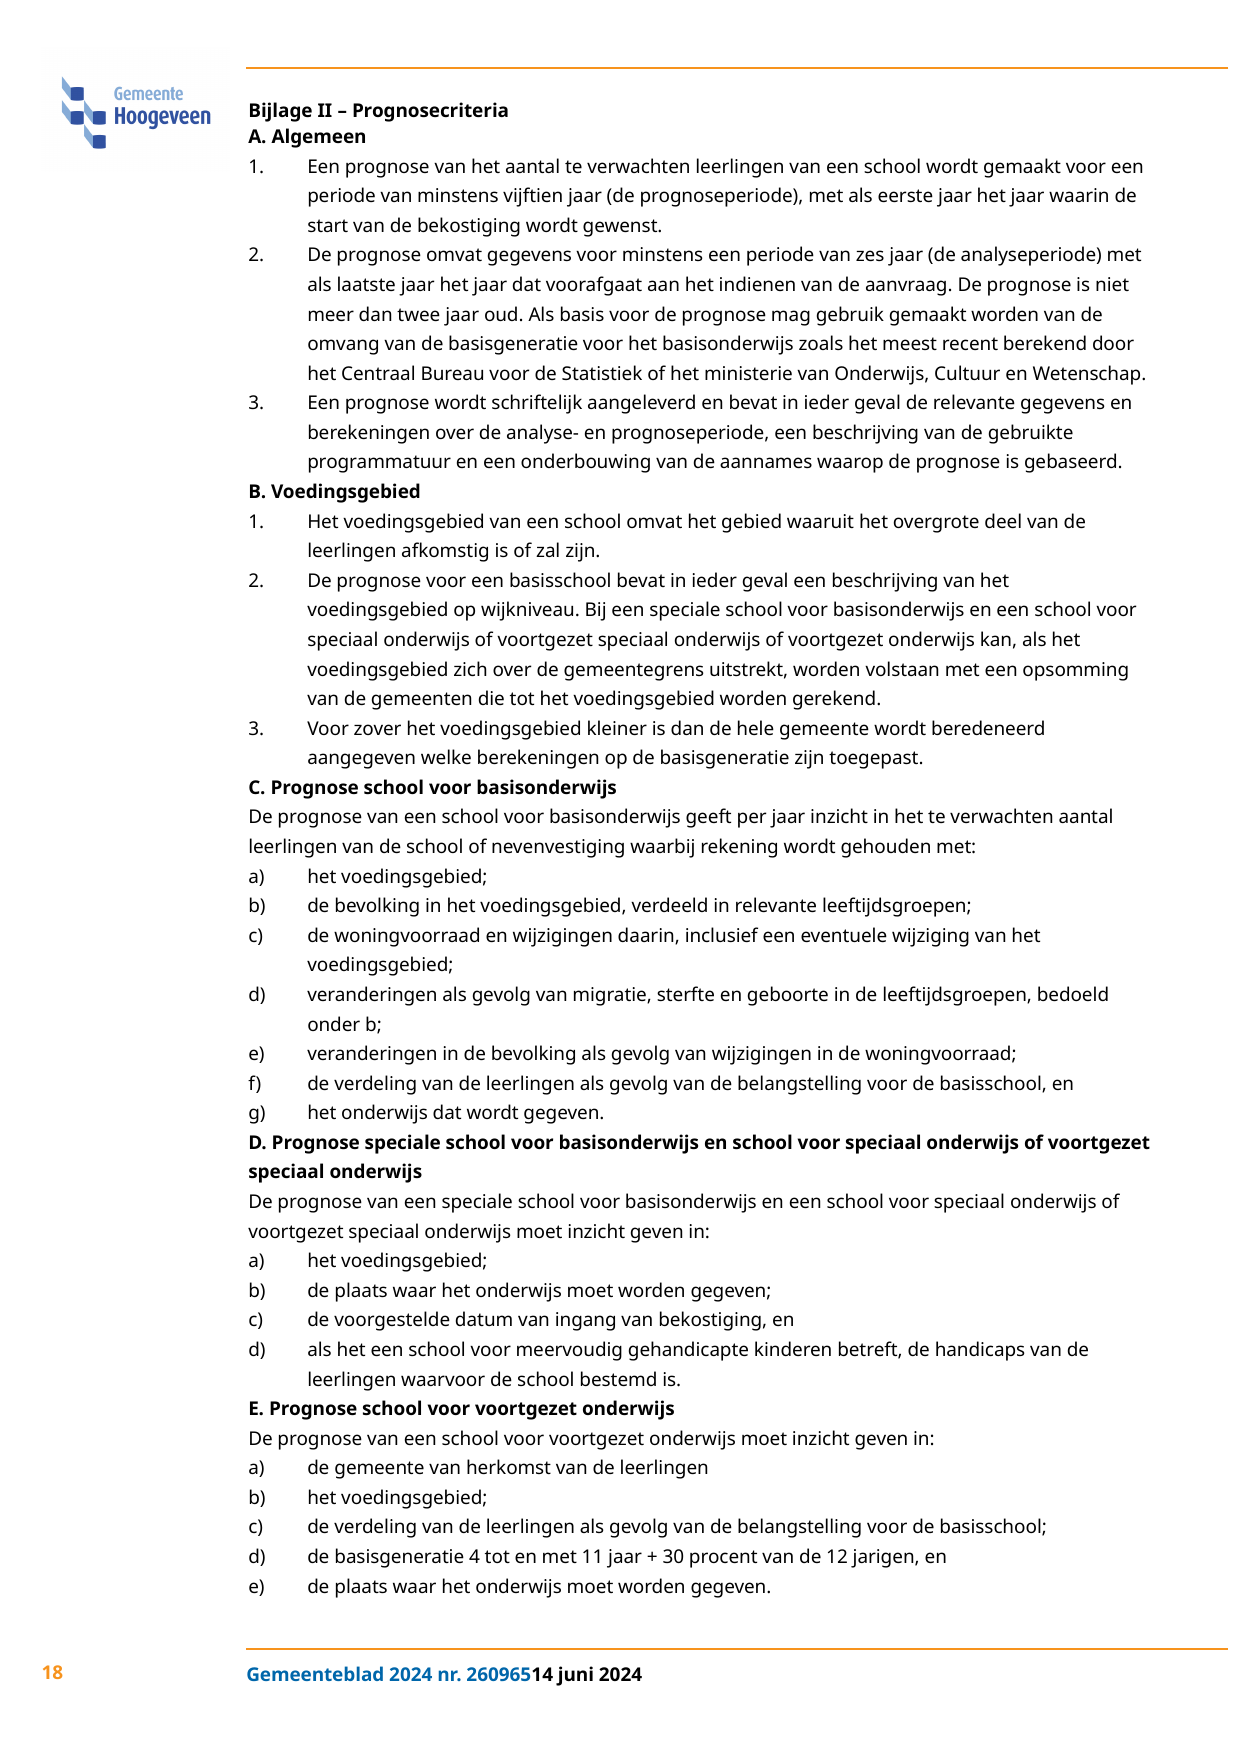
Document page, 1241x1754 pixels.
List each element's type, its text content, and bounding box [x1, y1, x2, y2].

text D. Prognose speciale school voor basisonderwijs en school voor speciaal onderwijs of voortgezet speciaal onderwijs [248, 1129, 1152, 1184]
text B. Voedingsgebied [248, 478, 1152, 504]
list als het een school voor meervoudig gehandicapte kinderen betreft, de handicaps van de leerlingen waarvoor de school bestemd is. [248, 1336, 1152, 1392]
text C. Prognose school voor basisonderwijs [248, 774, 1152, 800]
list Een prognose wordt schriftelijk aangeleverd en bevat in ieder geval de relevante gegevens en berekeningen over de analyse- en prognoseperiode, een beschrijving van de gebruikte programmatuur en een onderbouwing van de aannames waarop de prognose is gebaseerd. [248, 389, 1152, 474]
list veranderingen in de bevolking als gevolg van wijzigingen in de woningvoorraad; [248, 1040, 1152, 1066]
text A. Algemeen [248, 123, 1152, 149]
list de plaats waar het onderwijs moet worden gegeven. [248, 1573, 1152, 1599]
list veranderingen als gevolg van migratie, sterfte en geboorte in de leeftijdsgroepen, bedoeld onder b; [248, 981, 1152, 1037]
list het onderwijs dat wordt gegeven. [248, 1099, 1152, 1125]
list de verdeling van de leerlingen als gevolg van de belangstelling voor de basisschool, en [248, 1070, 1152, 1096]
list de basisgeneratie 4 tot en met 11 jaar + 30 procent van de 12 jarigen, en [248, 1543, 1152, 1569]
list De prognose voor een basisschool bevat in ieder geval een beschrijving van het voedingsgebied op wijkniveau. Bij een speciale school voor basisonderwijs en een school voor speciaal onderwijs of voortgezet speciaal onderwijs of voortgezet onderwijs kan, als het voedingsgebied zich over de gemeentegrens uitstrekt, worden volstaan met een opsomming van de gemeenten die tot het voedingsgebied worden gerekend. [248, 567, 1152, 711]
list De prognose omvat gegevens voor minstens een periode van zes jaar (de analyseperiode) met als laatste jaar het jaar dat voorafgaat aan het indienen van de aanvraag. De prognose is niet meer dan twee jaar oud. Als basis voor de prognose mag gebruik gemaakt worden van de omvang van de basisgeneratie voor het basisonderwijs zoals het meest recent berekend door het Centraal Bureau voor de Statistiek of het ministerie van Onderwijs, Cultuur en Wetenschap. [248, 242, 1152, 386]
list het voedingsgebied; [248, 863, 1152, 889]
list de plaats waar het onderwijs moet worden gegeven; [248, 1277, 1152, 1303]
list Een prognose van het aantal te verwachten leerlingen van een school wordt gemaakt voor een periode van minstens vijftien jaar (de prognoseperiode), met als eerste jaar het jaar waarin de start van de bekostiging wordt gewenst. [248, 153, 1152, 238]
list de gemeente van herkomst van de leerlingen [248, 1454, 1152, 1480]
text E. Prognose school voor voortgezet onderwijs [248, 1395, 1152, 1421]
list Het voedingsgebied van een school omvat het gebied waaruit het overgrote deel van de leerlingen afkomstig is of zal zijn. [248, 508, 1152, 563]
list de woningvoorraad en wijzigingen daarin, inclusief een eventuele wijziging van het voedingsgebied; [248, 922, 1152, 977]
list de verdeling van de leerlingen als gevolg van de belangstelling voor de basisschool; [248, 1514, 1152, 1539]
text De prognose van een school voor basisonderwijs geeft per jaar inzicht in het te verwachten aantal leerlingen van de school of nevenvestiging waarbij rekening wordt gehouden met: [248, 804, 1152, 859]
list het voedingsgebied; [248, 1247, 1152, 1273]
list het voedingsgebied; [248, 1484, 1152, 1510]
list de voorgestelde datum van ingang van bekostiging, en [248, 1307, 1152, 1332]
picture [41, 47, 231, 172]
list Voor zover het voedingsgebied kleiner is dan de hele gemeente wordt beredeneerd aangegeven welke berekeningen op de basisgeneratie zijn toegepast. [248, 715, 1152, 770]
text De prognose van een school voor voortgezet onderwijs moet inzicht geven in: [248, 1425, 1152, 1451]
text Bijlage II – Prognosecriteria [248, 95, 1152, 123]
text De prognose van een speciale school voor basisonderwijs en een school voor speciaal onderwijs of voortgezet speciaal onderwijs moet inzicht geven in: [248, 1188, 1152, 1244]
list de bevolking in het voedingsgebied, verdeeld in relevante leeftijdsgroepen; [248, 892, 1152, 918]
